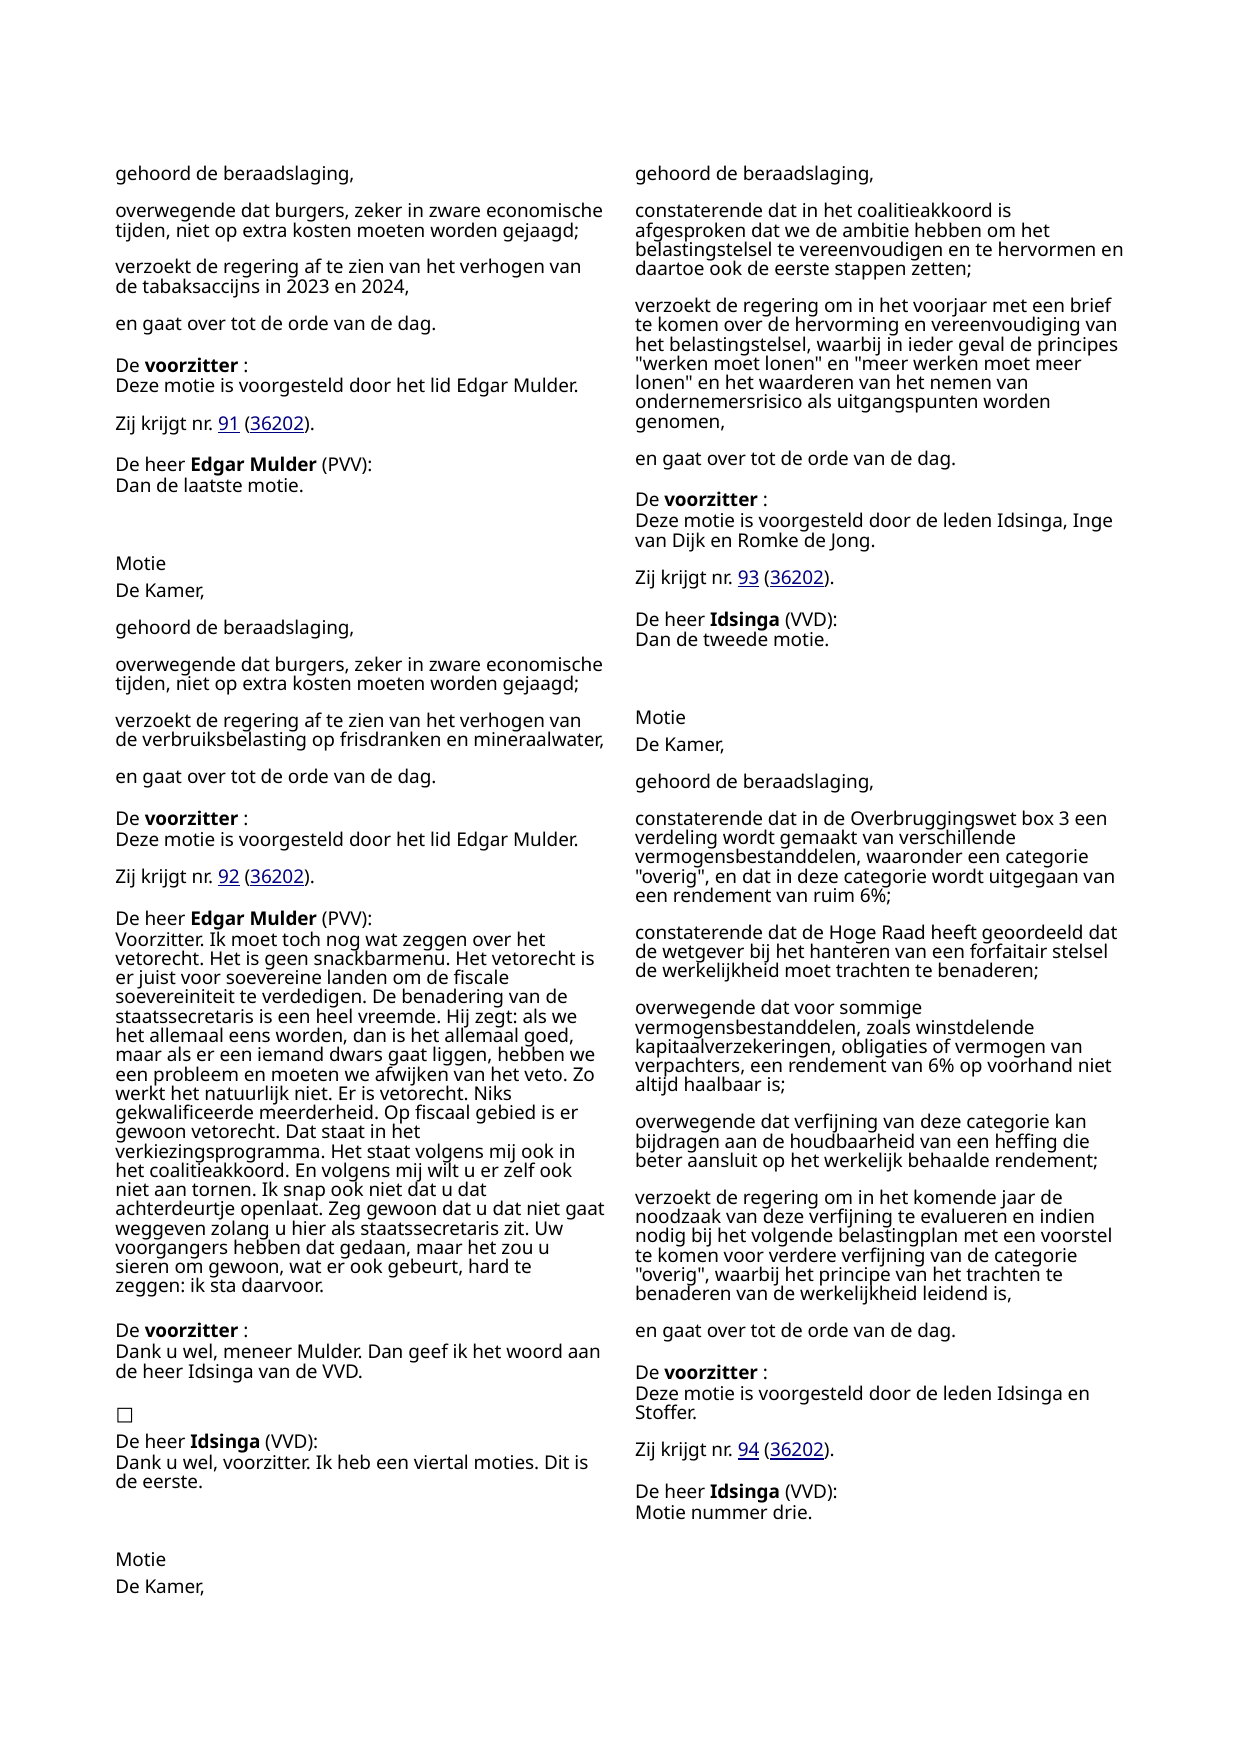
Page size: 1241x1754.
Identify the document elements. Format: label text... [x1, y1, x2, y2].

text Deze motie is voorgesteld door de leden Idsinga en Stoffer. [635, 1385, 1125, 1423]
text overwegende dat voor sommige vermogensbestanddelen, zoals winstdelende kapitaalverzekeringen, obligaties of vermogen van verpachters, een rendement van 6% op voorhand niet altijd haalbaar is; [635, 999, 1125, 1096]
text ⬜ [115, 1403, 605, 1428]
text De voorzitter : [635, 487, 1125, 512]
text Motie [115, 1546, 605, 1572]
text constaterende dat in het coalitieakkoord is afgesproken dat we de ambitie hebben om het belastingstelsel te vereenvoudigen en te hervormen en daartoe ook de eerste stappen zetten; [635, 202, 1125, 279]
text De voorzitter : [115, 1318, 605, 1343]
text en gaat over tot de orde van de dag. [115, 768, 605, 787]
text Dan de tweede motie. [635, 631, 1125, 651]
text en gaat over tot de orde van de dag. [635, 450, 1125, 469]
text De heer Idsinga (VVD): [115, 1428, 605, 1454]
text constaterende dat de Hoge Raad heeft geoordeeld dat de wetgever bij het hanteren van een forfaitair stelsel de werkelijkheid moet trachten te benaderen; [635, 924, 1125, 982]
text Deze motie is voorgesteld door de leden Idsinga, Inge van Dijk en Romke de Jong. [635, 512, 1125, 551]
text Motie nummer drie. [635, 1504, 1125, 1523]
text Deze motie is voorgesteld door het lid Edgar Mulder. [115, 831, 605, 850]
text De Kamer, [115, 582, 605, 601]
text verzoekt de regering om in het komende jaar de noodzaak van deze verfijning te evalueren en indien nodig bij het volgende belastingplan met een voorstel te komen voor verdere verfijning van de categorie "overig", waarbij het principe van het trachten te benaderen van de werkelijkheid leidend is, [635, 1189, 1125, 1304]
text Voorzitter. Ik moet toch nog wat zeggen over het vetorecht. Het is geen snackbarmenu. Het vetorecht is er juist voor soevereine landen om de fiscale soevereiniteit te verdedigen. De benadering van de staatssecretaris is een heel vreemde. Hij zegt: als we het allemaal eens worden, dan is het allemaal goed, maar als er een iemand dwars gaat liggen, hebben we een probleem en moeten we afwijken van het veto. Zo werkt het natuurlijk niet. Er is vetorecht. Niks gekwalificeerde meerderheid. Op fiscaal gebied is er gewoon vetorecht. Dat staat in het verkiezingsprogramma. Het staat volgens mij ook in het coalitieakkoord. En volgens mij wilt u er zelf ook niet aan tornen. Ik snap ook niet dat u dat achterdeurtje openlaat. Zeg gewoon dat u dat niet gaat weggeven zolang u hier als staatssecretaris zit. Uw voorgangers hebben dat gedaan, maar het zou u sieren om gewoon, wat er ook gebeurt, hard te zeggen: ik sta daarvoor. [115, 931, 605, 1297]
text De heer Idsinga (VVD): [635, 1478, 1125, 1504]
text verzoekt de regering om in het voorjaar met een brief te komen over de hervorming en vereenvoudiging van het belastingstelsel, waarbij in ieder geval de principes "werken moet lonen" en "meer werken moet meer lonen" en het waarderen van het nemen van ondernemersrisico als uitgangspunten worden genomen, [635, 297, 1125, 432]
text constaterende dat in de Overbruggingswet box 3 een verdeling wordt gemaakt van verschillende vermogensbestanddelen, waaronder een categorie "overig", en dat in deze categorie wordt uitgegaan van een rendement van ruim 6%; [635, 810, 1125, 906]
text Dan de laatste motie. [115, 477, 605, 497]
text overwegende dat burgers, zeker in zware economische tijden, niet op extra kosten moeten worden gejaagd; [115, 202, 605, 241]
text en gaat over tot de orde van de dag. [635, 1322, 1125, 1342]
text De heer Edgar Mulder (PVV): [115, 452, 605, 477]
text Motie [115, 550, 605, 576]
text gehoord de beraadslaging, [115, 165, 605, 184]
text gehoord de beraadslaging, [635, 773, 1125, 792]
text De heer Edgar Mulder (PVV): [115, 905, 605, 931]
text Zij krijgt nr. 91 (36202). [115, 414, 605, 434]
text De voorzitter : [635, 1359, 1125, 1385]
text verzoekt de regering af te zien van het verhogen van de tabaksaccijns in 2023 en 2024, [115, 258, 605, 297]
text en gaat over tot de orde van de dag. [115, 315, 605, 334]
text Motie [635, 704, 1125, 730]
text Dank u wel, meneer Mulder. Dan geef ik het woord aan de heer Idsinga van de VVD. [115, 1343, 605, 1382]
text Deze motie is voorgesteld door het lid Edgar Mulder. [115, 377, 605, 397]
text gehoord de beraadslaging, [115, 619, 605, 638]
text Zij krijgt nr. 92 (36202). [115, 868, 605, 887]
text De heer Idsinga (VVD): [635, 606, 1125, 631]
text overwegende dat verfijning van deze categorie kan bijdragen aan de houdbaarheid van een heffing die beter aansluit op het werkelijk behaalde rendement; [635, 1113, 1125, 1171]
text De Kamer, [635, 736, 1125, 755]
text De Kamer, [115, 1578, 605, 1597]
text Zij krijgt nr. 94 (36202). [635, 1441, 1125, 1461]
text De voorzitter : [115, 352, 605, 377]
text overwegende dat burgers, zeker in zware economische tijden, niet op extra kosten moeten worden gejaagd; [115, 656, 605, 694]
text Zij krijgt nr. 93 (36202). [635, 569, 1125, 588]
text gehoord de beraadslaging, [635, 165, 1125, 184]
text De voorzitter : [115, 805, 605, 831]
text verzoekt de regering af te zien van het verhogen van de verbruiksbelasting op frisdranken en mineraalwater, [115, 712, 605, 750]
text Dank u wel, voorzitter. Ik heb een viertal moties. Dit is de eerste. [115, 1454, 605, 1493]
